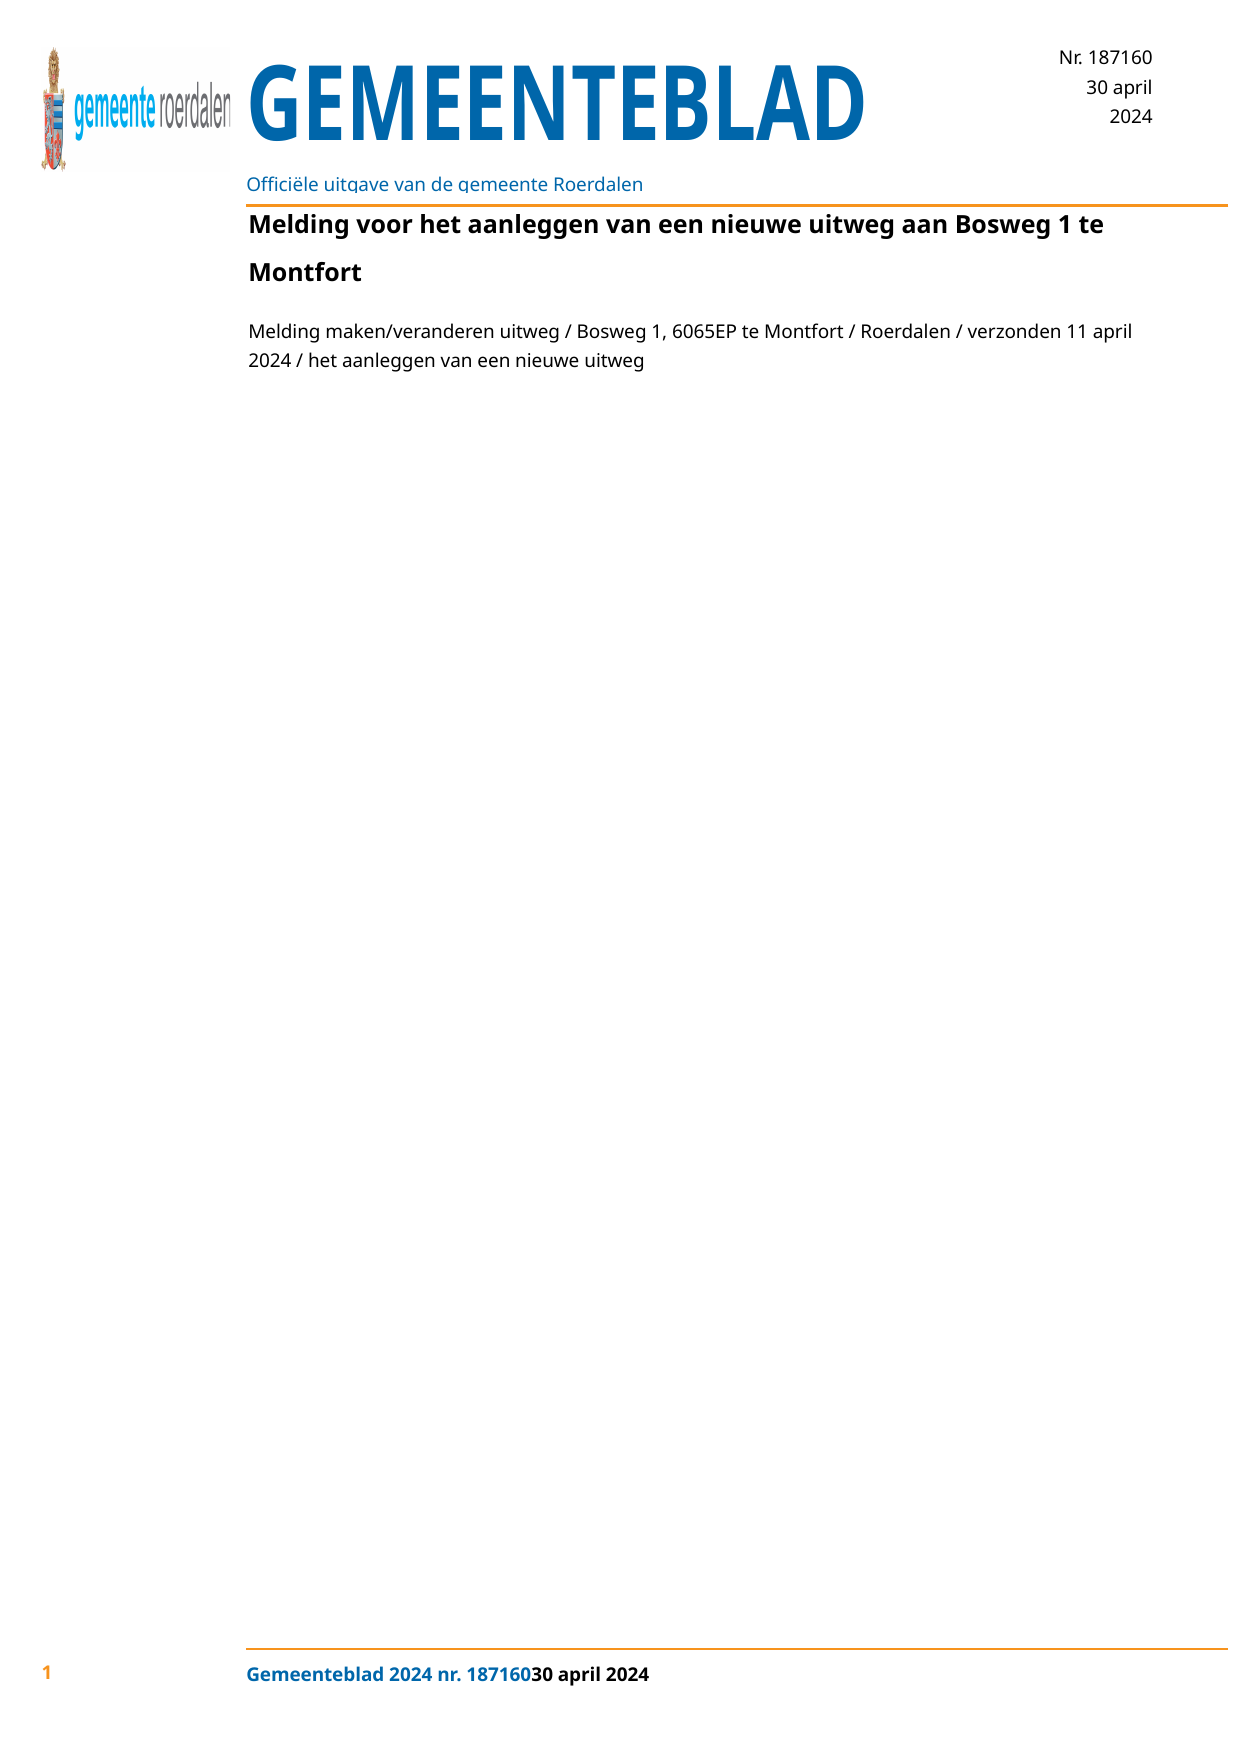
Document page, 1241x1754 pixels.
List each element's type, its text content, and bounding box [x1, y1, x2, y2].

picture [41, 47, 231, 172]
text Melding voor het aanleggen van een nieuwe uitweg aan Bosweg 1 te Montfort [248, 207, 1152, 288]
text Melding maken/veranderen uitweg / Bosweg 1, 6065EP te Montfort / Roerdalen / verzonden 11 april 2024 / het aanleggen van een nieuwe uitweg [248, 318, 1152, 373]
